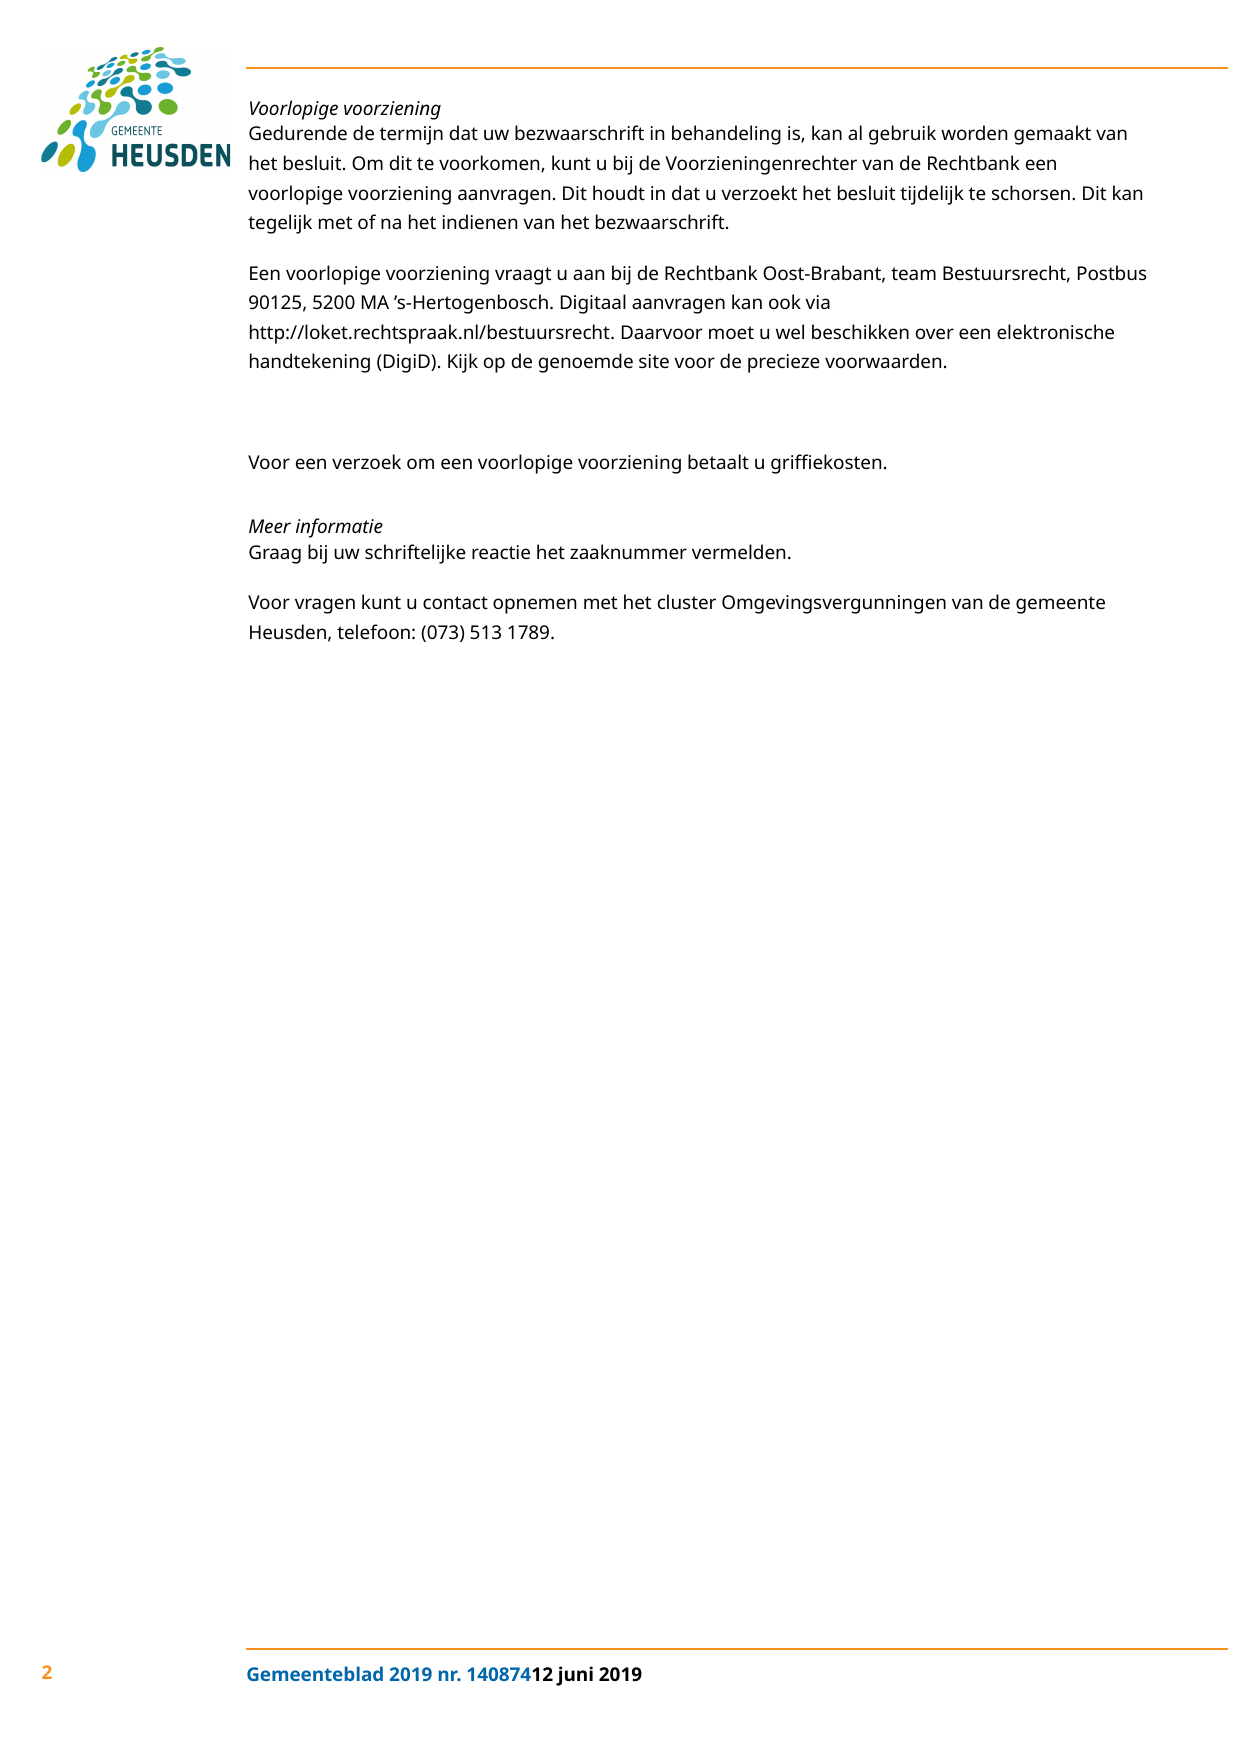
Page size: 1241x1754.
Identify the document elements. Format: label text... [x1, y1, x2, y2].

text Voor vragen kunt u contact opnemen met het cluster Omgevingsvergunningen van de gemeente Heusden, telefoon: (073) 513 1789. [248, 589, 1152, 645]
text Een voorlopige voorziening vraagt u aan bij de Rechtbank Oost-Brabant, team Bestuursrecht, Postbus 90125, 5200 MA ’s-Hertogenbosch. Digitaal aanvragen kan ook via http://loket.rechtspraak.nl/bestuursrecht. Daarvoor moet u wel beschikken over een elektronische handtekening (DigiD). Kijk op de genoemde site voor de precieze voorwaarden. [248, 260, 1152, 374]
text Graag bij uw schriftelijke reactie het zaaknummer vermelden. [248, 539, 1152, 565]
picture [41, 47, 231, 172]
text Meer informatie [248, 513, 1152, 539]
text Voorlopige voorziening [248, 95, 1152, 121]
text Voor een verzoek om een voorlopige voorziening betaalt u griffiekosten. [248, 449, 1152, 475]
text Gedurende de termijn dat uw bezwaarschrift in behandeling is, kan al gebruik worden gemaakt van het besluit. Om dit te voorkomen, kunt u bij de Voorzieningenrechter van de Rechtbank een voorlopige voorziening aanvragen. Dit houdt in dat u verzoekt het besluit tijdelijk te schorsen. Dit kan tegelijk met of na het indienen van het bezwaarschrift. [248, 121, 1152, 235]
